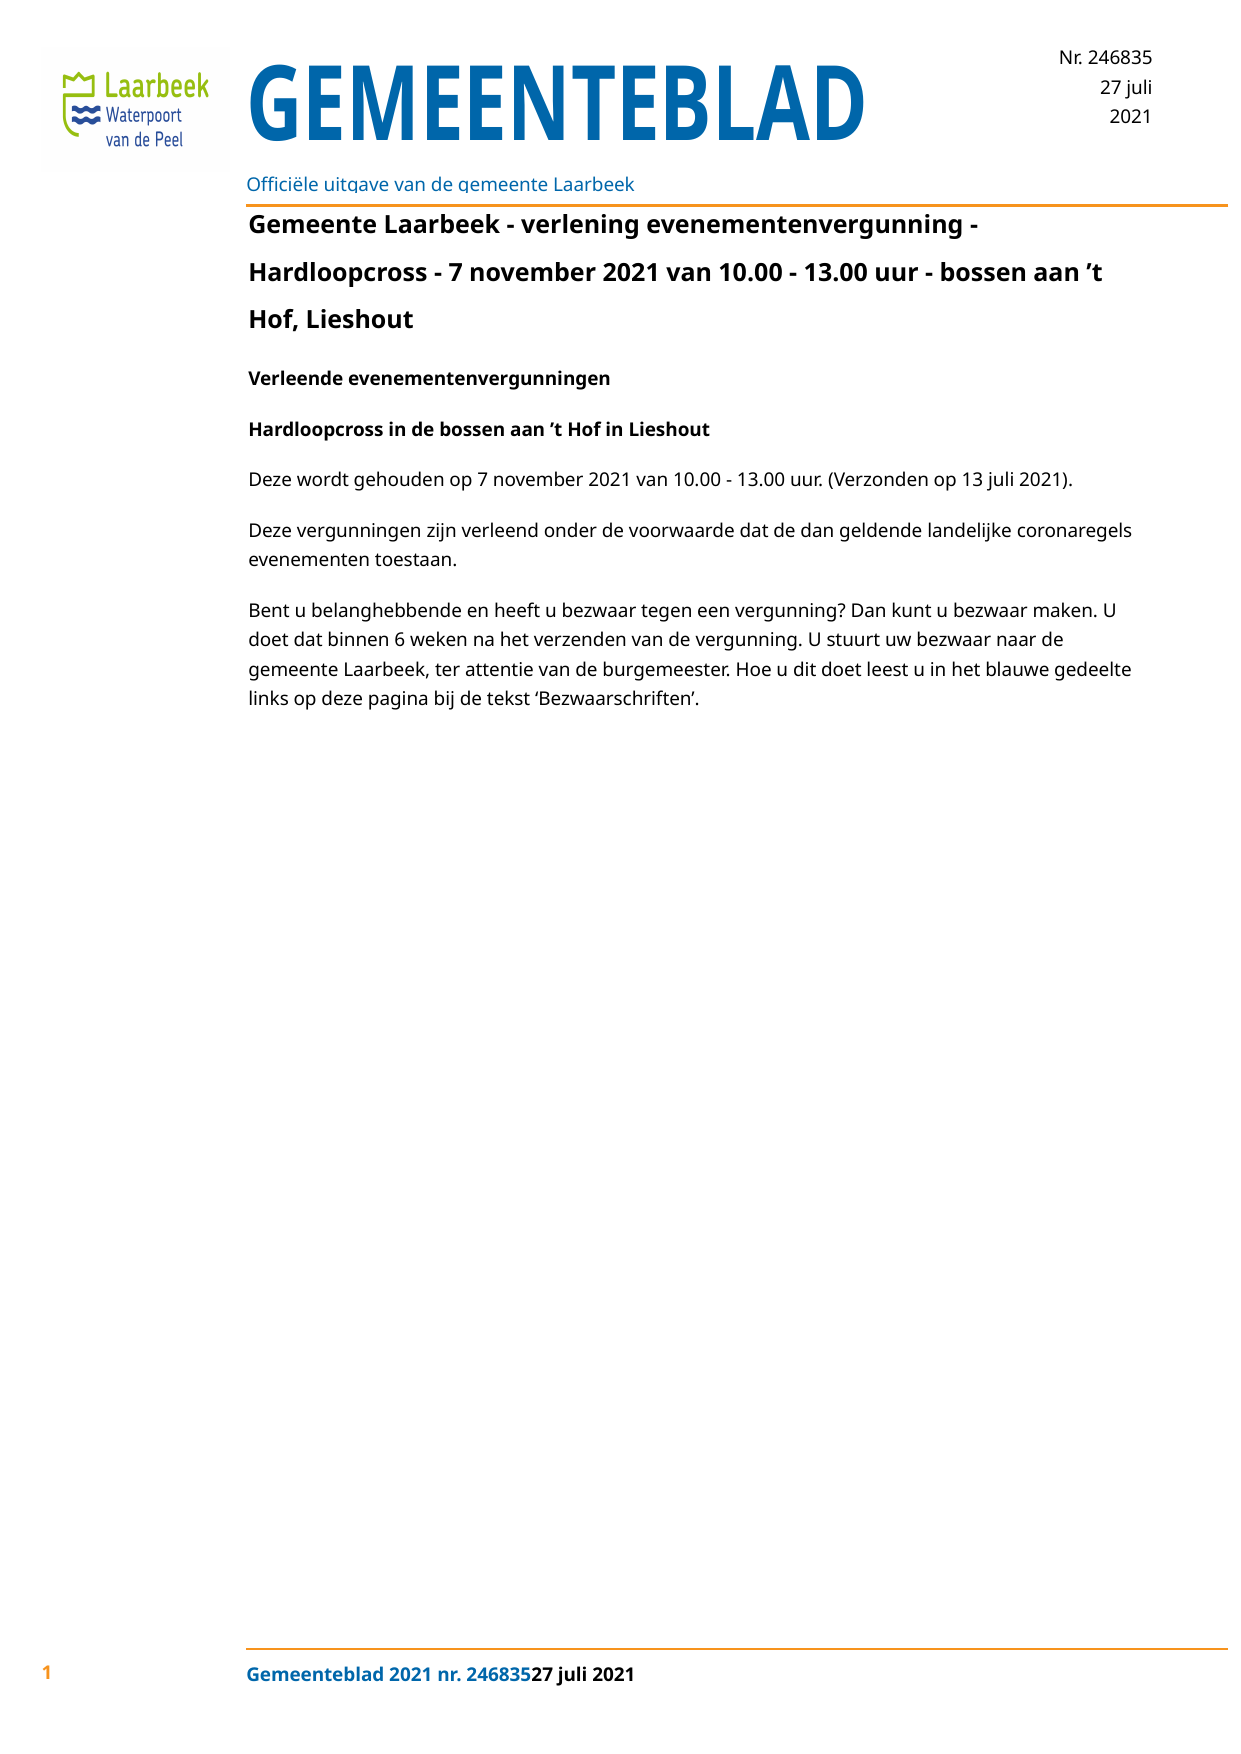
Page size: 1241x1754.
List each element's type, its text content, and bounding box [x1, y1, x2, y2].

text Gemeente Laarbeek - verlening evenementenvergunning - Hardloopcross - 7 november 2021 van 10.00 - 13.00 uur - bossen aan ’t Hof, Lieshout [248, 207, 1152, 336]
text Verleende evenementenvergunningen [248, 366, 1152, 391]
text Bent u belanghebbende en heeft u bezwaar tegen een vergunning? Dan kunt u bezwaar maken. U doet dat binnen 6 weken na het verzenden van de vergunning. U stuurt uw bezwaar naar de gemeente Laarbeek, ter attentie van de burgemeester. Hoe u dit doet leest u in het blauwe gedeelte links op deze pagina bij de tekst ‘Bezwaarschriften’. [248, 597, 1152, 711]
text Deze vergunningen zijn verleend onder de voorwaarde dat de dan geldende landelijke coronaregels evenementen toestaan. [248, 517, 1152, 572]
text Deze wordt gehouden op 7 november 2021 van 10.00 - 13.00 uur. (Verzonden op 13 juli 2021). [248, 466, 1152, 492]
picture [41, 47, 231, 172]
text Hardloopcross in de bossen aan ’t Hof in Lieshout [248, 416, 1152, 442]
